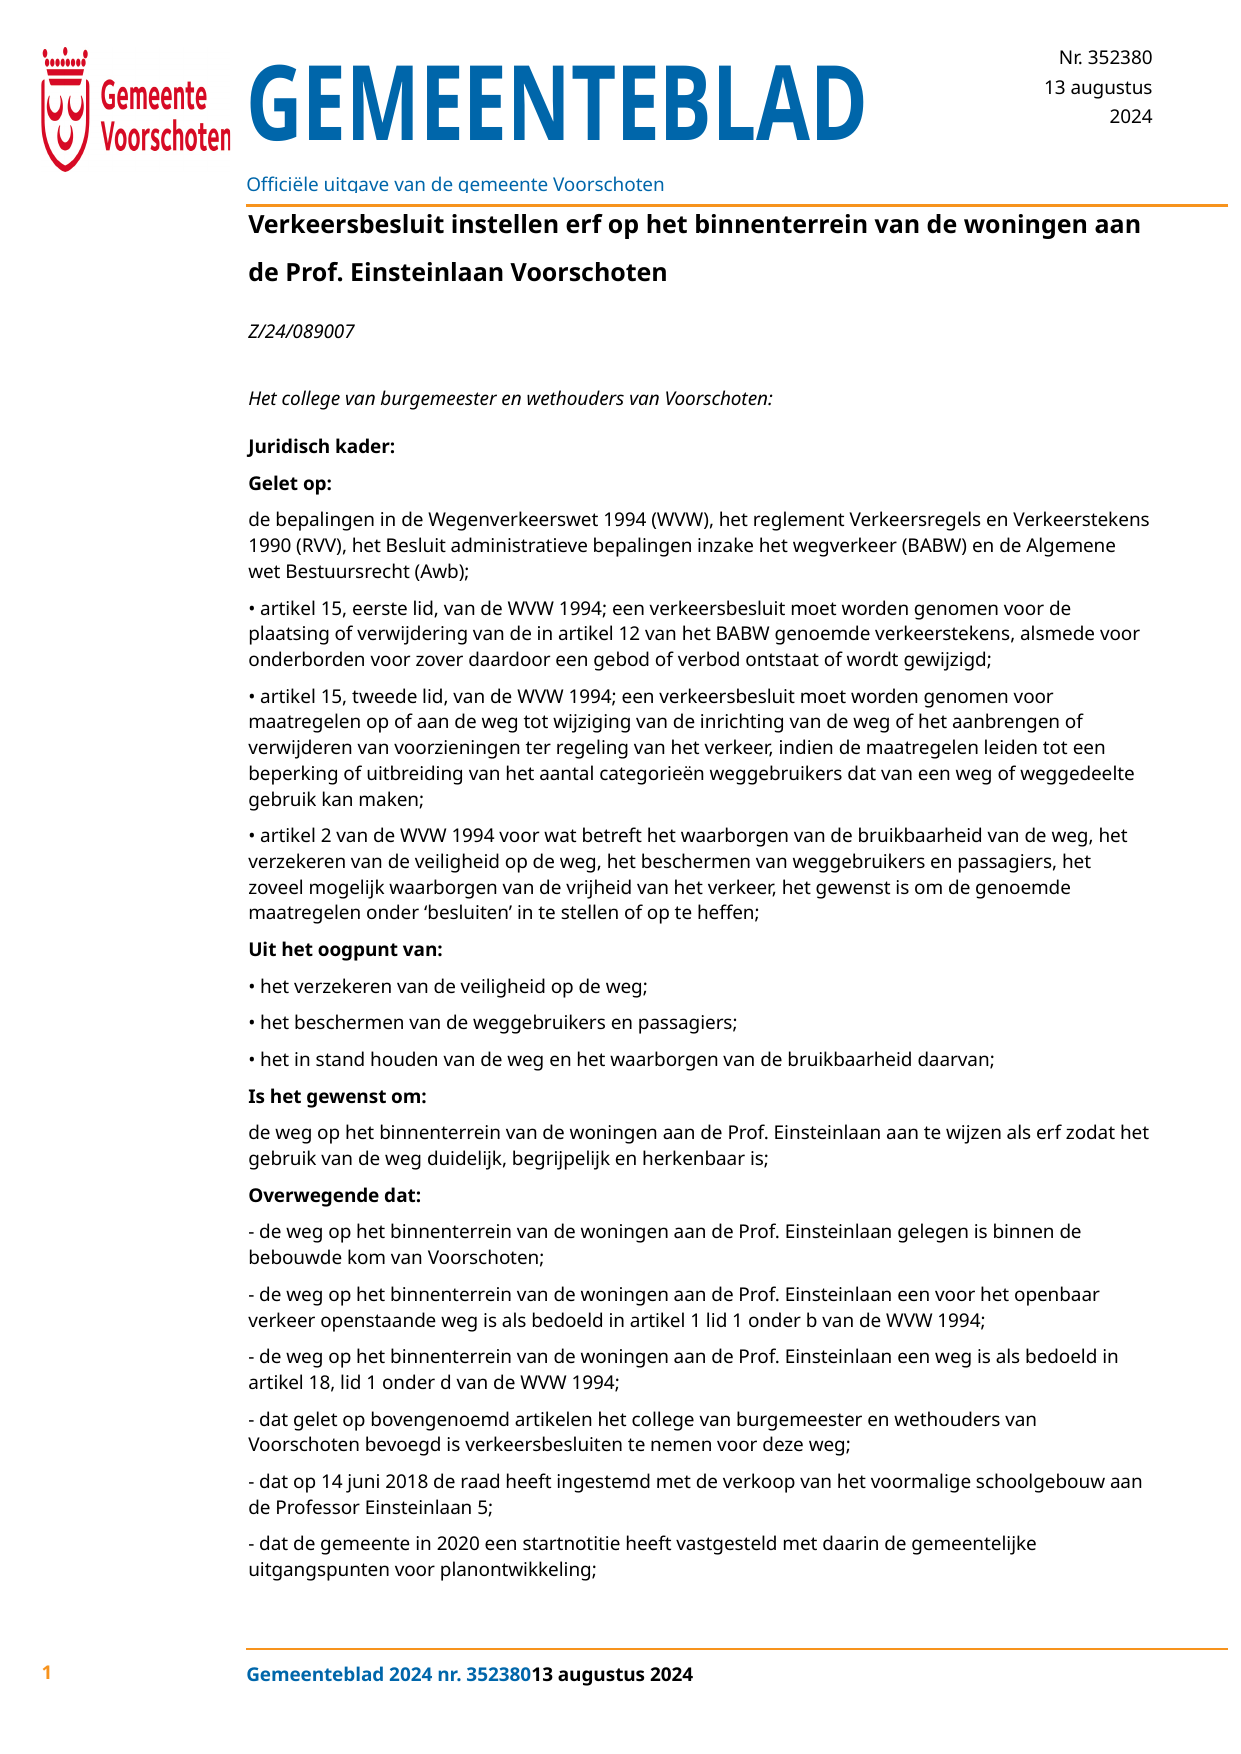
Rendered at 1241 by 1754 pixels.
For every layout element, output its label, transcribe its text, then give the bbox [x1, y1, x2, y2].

text Verkeersbesluit instellen erf op het binnenterrein van de woningen aan de Prof. Einsteinlaan Voorschoten [248, 207, 1152, 288]
text de bepalingen in de Wegenverkeerswet 1994 (WVW), het reglement Verkeersregels en Verkeerstekens 1990 (RVV), het Besluit administratieve bepalingen inzake het wegverkeer (BABW) en de Algemene wet Bestuursrecht (Awb); [248, 507, 1152, 584]
text Uit het oogpunt van: [248, 936, 1152, 962]
text - de weg op het binnenterrein van de woningen aan de Prof. Einsteinlaan een voor het openbaar verkeer openstaande weg is als bedoeld in artikel 1 lid 1 onder b van de WVW 1994; [248, 1281, 1152, 1332]
text • het in stand houden van de weg en het waarborgen van de bruikbaarheid daarvan; [248, 1046, 1152, 1072]
text • artikel 2 van de WVW 1994 voor wat betreft het waarborgen van de bruikbaarheid van de weg, het verzekeren van de veiligheid op de weg, het beschermen van weggebruikers en passagiers, het zoveel mogelijk waarborgen van de vrijheid van het verkeer, het gewenst is om de genoemde maatregelen onder ‘besluiten’ in te stellen of op te heffen; [248, 822, 1152, 925]
picture [41, 47, 231, 172]
text Gelet op: [248, 470, 1152, 496]
text Juridisch kader: [248, 433, 1152, 459]
text Z/24/089007 [248, 318, 1152, 344]
text de weg op het binnenterrein van de woningen aan de Prof. Einsteinlaan aan te wijzen als erf zodat het gebruik van de weg duidelijk, begrijpelijk en herkenbaar is; [248, 1119, 1152, 1171]
text • het verzekeren van de veiligheid op de weg; [248, 973, 1152, 999]
text Is het gewenst om: [248, 1083, 1152, 1109]
text - dat de gemeente in 2020 een startnotitie heeft vastgesteld met daarin de gemeentelijke uitgangspunten voor planontwikkeling; [248, 1531, 1152, 1582]
text Overwegende dat: [248, 1182, 1152, 1208]
text - de weg op het binnenterrein van de woningen aan de Prof. Einsteinlaan gelegen is binnen de bebouwde kom van Voorschoten; [248, 1219, 1152, 1270]
text - dat op 14 juni 2018 de raad heeft ingestemd met de verkoop van het voormalige schoolgebouw aan de Professor Einsteinlaan 5; [248, 1468, 1152, 1520]
text Het college van burgemeester en wethouders van Voorschoten: [248, 386, 1152, 411]
text - dat gelet op bovengenoemd artikelen het college van burgemeester en wethouders van Voorschoten bevoegd is verkeersbesluiten te nemen voor deze weg; [248, 1406, 1152, 1457]
text - de weg op het binnenterrein van de woningen aan de Prof. Einsteinlaan een weg is als bedoeld in artikel 18, lid 1 onder d van de WVW 1994; [248, 1343, 1152, 1395]
text • het beschermen van de weggebruikers en passagiers; [248, 1009, 1152, 1035]
text • artikel 15, eerste lid, van de WVW 1994; een verkeersbesluit moet worden genomen voor de plaatsing of verwijdering van de in artikel 12 van het BABW genoemde verkeerstekens, alsmede voor onderborden voor zover daardoor een gebod of verbod ontstaat of wordt gewijzigd; [248, 595, 1152, 672]
text • artikel 15, tweede lid, van de WVW 1994; een verkeersbesluit moet worden genomen voor maatregelen op of aan de weg tot wijziging van de inrichting van de weg of het aanbrengen of verwijderen van voorzieningen ter regeling van het verkeer, indien de maatregelen leiden tot een beperking of uitbreiding van het aantal categorieën weggebruikers dat van een weg of weggedeelte gebruik kan maken; [248, 683, 1152, 811]
